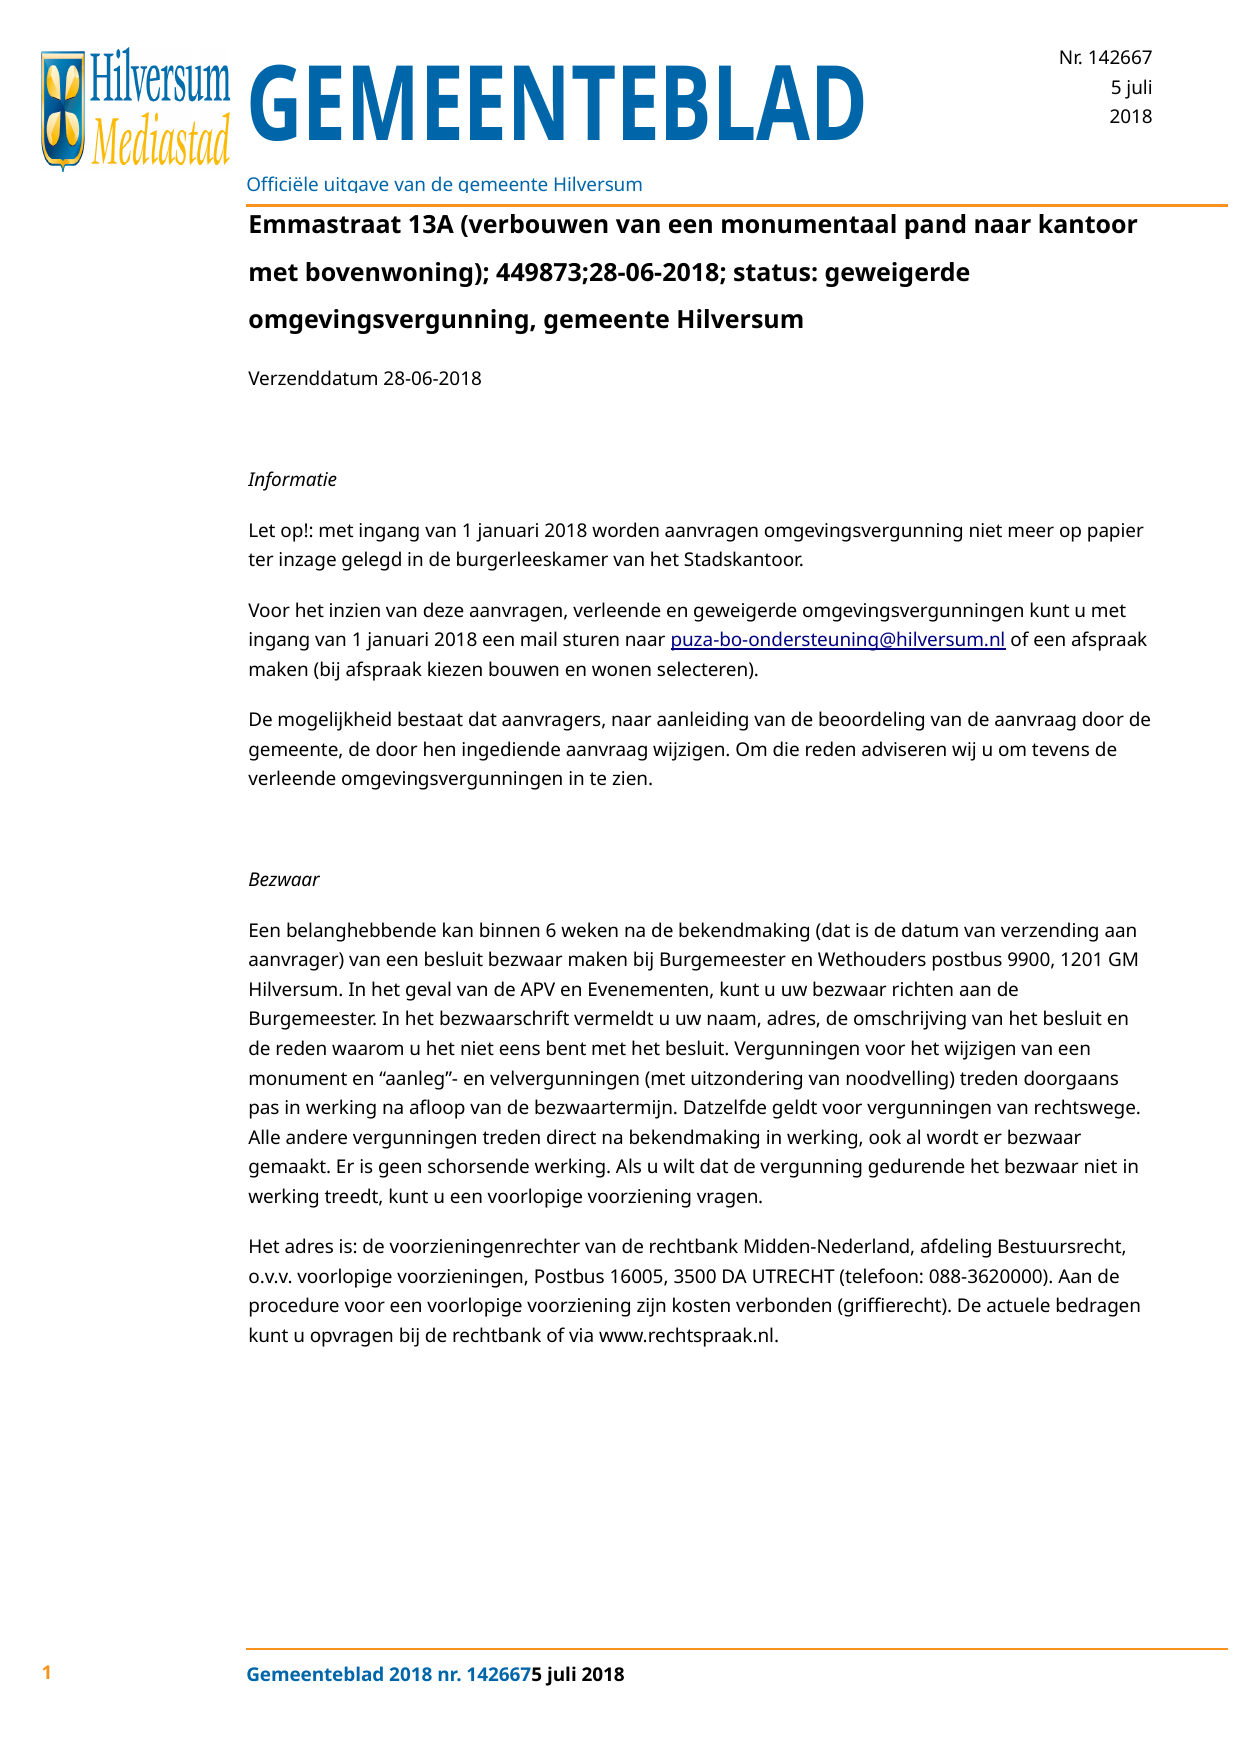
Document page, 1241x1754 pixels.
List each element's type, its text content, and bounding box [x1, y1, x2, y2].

picture [41, 47, 231, 172]
text De mogelijkheid bestaat dat aanvragers, naar aanleiding van de beoordeling van de aanvraag door de gemeente, de door hen ingediende aanvraag wijzigen. Om die reden adviseren wij u om tevens de verleende omgevingsvergunningen in te zien. [248, 706, 1152, 791]
text Het adres is: de voorzieningenrechter van de rechtbank Midden-Nederland, afdeling Bestuursrecht, o.v.v. voorlopige voorzieningen, Postbus 16005, 3500 DA UTRECHT (telefoon: 088-3620000). Aan de procedure voor een voorlopige voorziening zijn kosten verbonden (griffierecht). De actuele bedragen kunt u opvragen bij de rechtbank of via www.rechtspraak.nl. [248, 1233, 1152, 1348]
text Let op!: met ingang van 1 januari 2018 worden aanvragen omgevingsvergunning niet meer op papier ter inzage gelegd in de burgerleeskamer van het Stadskantoor. [248, 517, 1152, 572]
text Verzenddatum 28-06-2018 [248, 366, 1152, 391]
text Bezwaar [248, 866, 1152, 892]
text Voor het inzien van deze aanvragen, verleende en geweigerde omgevingsvergunningen kunt u met ingang van 1 januari 2018 een mail sturen naar puza-bo-ondersteuning@hilversum.nl of een afspraak maken (bij afspraak kiezen bouwen en wonen selecteren). [248, 597, 1152, 682]
text Emmastraat 13A (verbouwen van een monumentaal pand naar kantoor met bovenwoning); 449873;28-06-2018; status: geweigerde omgevingsvergunning, gemeente Hilversum [248, 207, 1152, 336]
text Een belanghebbende kan binnen 6 weken na de bekendmaking (dat is de datum van verzending aan aanvrager) van een besluit bezwaar maken bij Burgemeester en Wethouders postbus 9900, 1201 GM Hilversum. In het geval van de APV en Evenementen, kunt u uw bezwaar richten aan de Burgemeester. In het bezwaarschrift vermeldt u uw naam, adres, de omschrijving van het besluit en de reden waarom u het niet eens bent met het besluit. Vergunningen voor het wijzigen van een monument en “aanleg”- en velvergunningen (met uitzondering van noodvelling) treden doorgaans pas in werking na afloop van de bezwaartermijn. Datzelfde geldt voor vergunningen van rechtswege. Alle andere vergunningen treden direct na bekendmaking in werking, ook al wordt er bezwaar gemaakt. Er is geen schorsende werking. Als u wilt dat de vergunning gedurende het bezwaar niet in werking treedt, kunt u een voorlopige voorziening vragen. [248, 917, 1152, 1209]
text Informatie [248, 466, 1152, 492]
